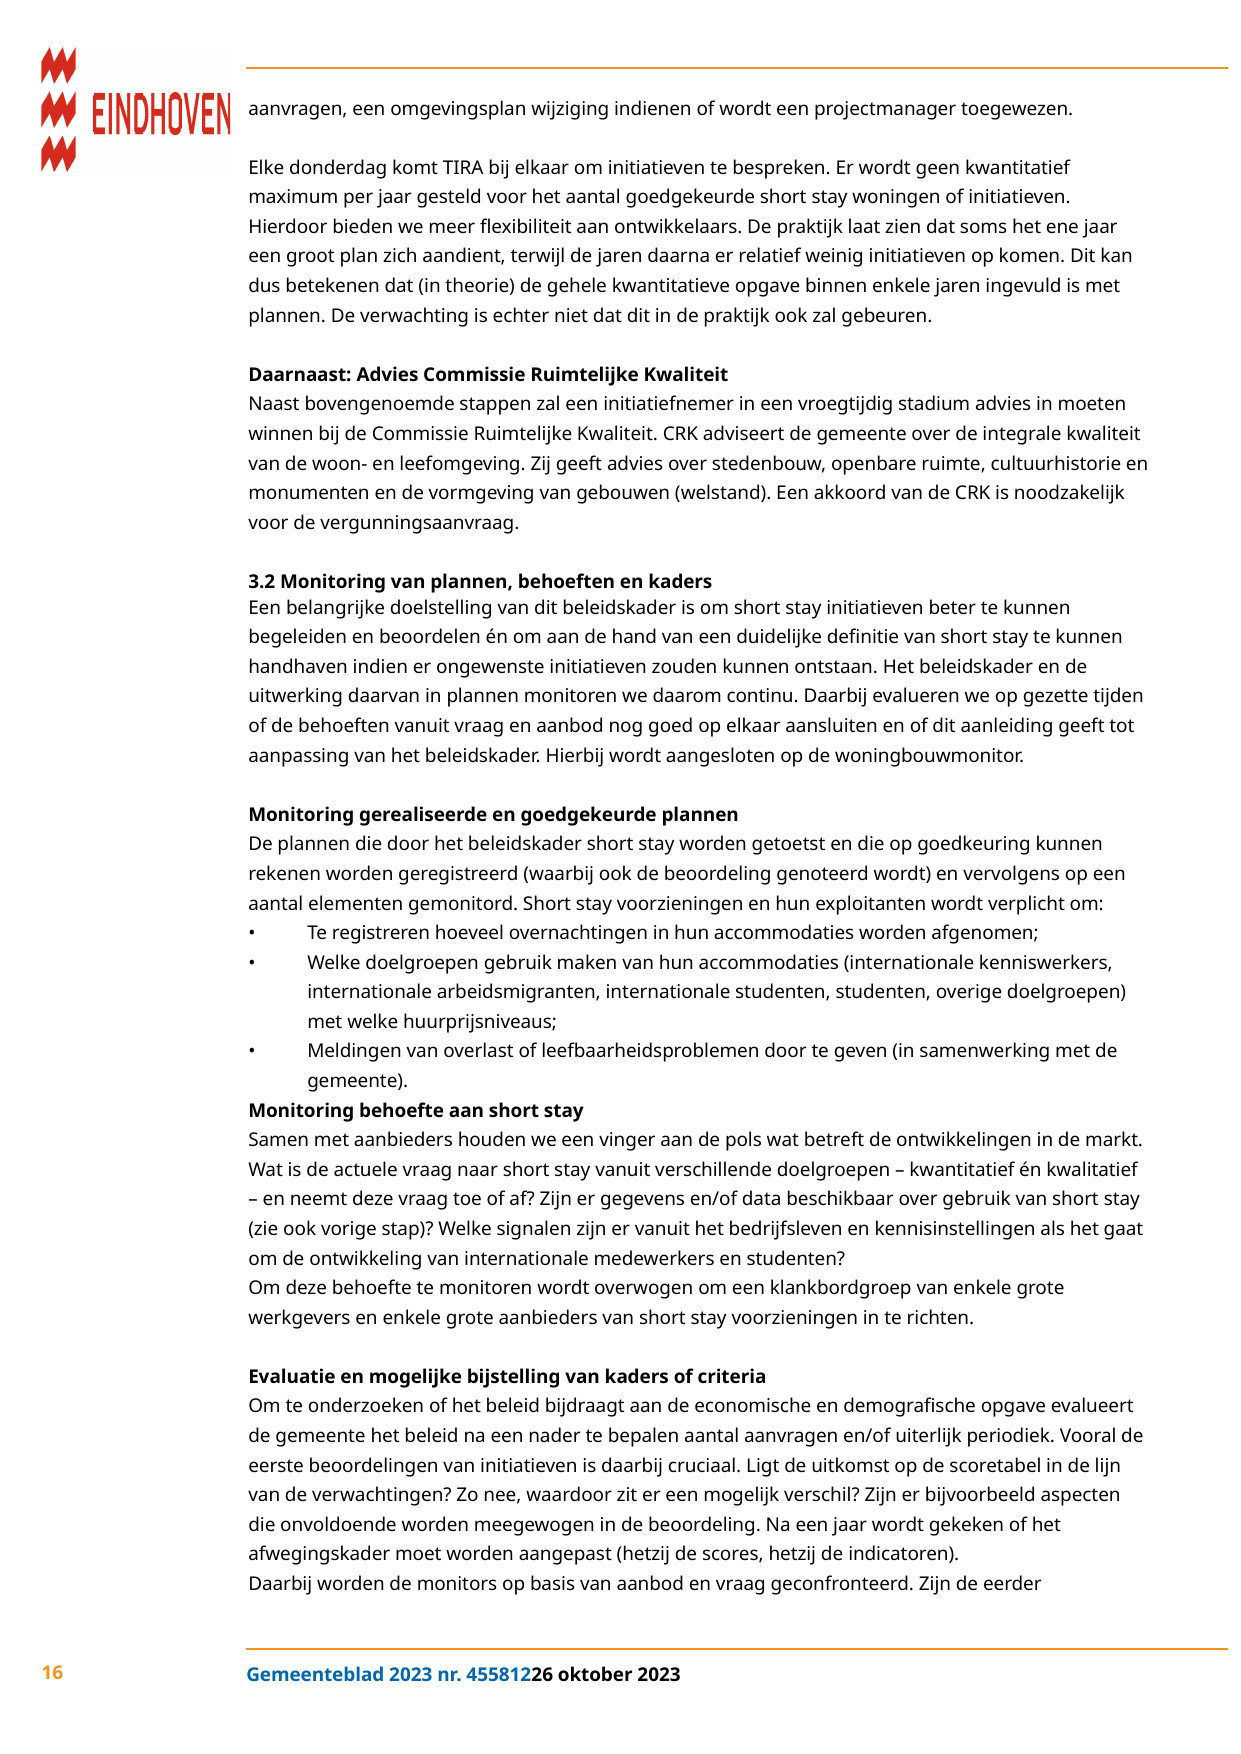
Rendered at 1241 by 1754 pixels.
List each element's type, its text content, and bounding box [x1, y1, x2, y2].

text Om te onderzoeken of het beleid bijdraagt aan de economische en demografische opgave evalueert de gemeente het beleid na een nader te bepalen aantal aanvragen en/of uiterlijk periodiek. Vooral de eerste beoordelingen van initiatieven is daarbij cruciaal. Ligt de uitkomst op de scoretabel in de lijn van de verwachtingen? Zo nee, waardoor zit er een mogelijk verschil? Zijn er bijvoorbeeld aspecten die onvoldoende worden meegewogen in de beoordeling. Na een jaar wordt gekeken of het afwegingskader moet worden aangepast (hetzij de scores, hetzij de indicatoren). [248, 1393, 1152, 1566]
text Elke donderdag komt TIRA bij elkaar om initiatieven te bespreken. Er wordt geen kwantitatief maximum per jaar gesteld voor het aantal goedgekeurde short stay woningen of initiatieven. Hierdoor bieden we meer flexibiliteit aan ontwikkelaars. De praktijk laat zien dat soms het ene jaar een groot plan zich aandient, terwijl de jaren daarna er relatief weinig initiatieven op komen. Dit kan dus betekenen dat (in theorie) de gehele kwantitatieve opgave binnen enkele jaren ingevuld is met plannen. De verwachting is echter niet dat dit in de praktijk ook zal gebeuren. [248, 154, 1152, 328]
text Monitoring behoefte aan short stay [248, 1097, 1152, 1122]
text Een belangrijke doelstelling van dit beleidskader is om short stay initiatieven beter te kunnen begeleiden en beoordelen én om aan de hand van een duidelijke definitie van short stay te kunnen handhaven indien er ongewenste initiatieven zouden kunnen ontstaan. Het beleidskader en de uitwerking daarvan in plannen monitoren we daarom continu. Daarbij evalueren we op gezette tijden of de behoeften vanuit vraag en aanbod nog goed op elkaar aansluiten en of dit aanleiding geeft tot aanpassing van het beleidskader. Hierbij wordt aangesloten op de woningbouwmonitor. [248, 594, 1152, 767]
text Daarbij worden de monitors op basis van aanbod en vraag geconfronteerd. Zijn de eerder [248, 1570, 1152, 1596]
text Daarnaast: Advies Commissie Ruimtelijke Kwaliteit [248, 361, 1152, 387]
list Meldingen van overlast of leefbaarheidsproblemen door te geven (in samenwerking met de gemeente). [248, 1038, 1152, 1093]
text Naast bovengenoemde stappen zal een initiatiefnemer in een vroegtijdig stadium advies in moeten winnen bij de Commissie Ruimtelijke Kwaliteit. CRK adviseert de gemeente over de integrale kwaliteit van de woon- en leefomgeving. Zij geeft advies over stedenbouw, openbare ruimte, cultuurhistorie en monumenten en de vormgeving van gebouwen (welstand). Een akkoord van de CRK is noodzakelijk voor de vergunningsaanvraag. [248, 391, 1152, 535]
picture [41, 47, 231, 172]
text 3.2 Monitoring van plannen, behoeften en kaders [248, 568, 1152, 594]
text Evaluatie en mogelijke bijstelling van kaders of criteria [248, 1363, 1152, 1389]
text De plannen die door het beleidskader short stay worden getoetst en die op goedkeuring kunnen rekenen worden geregistreerd (waarbij ook de beoordeling genoteerd wordt) en vervolgens op een aantal elementen gemonitord. Short stay voorzieningen en hun exploitanten wordt verplicht om: [248, 831, 1152, 915]
list Te registreren hoeveel overnachtingen in hun accommodaties worden afgenomen; [248, 919, 1152, 945]
text aanvragen, een omgevingsplan wijziging indienen of wordt een projectmanager toegewezen. [248, 95, 1152, 121]
list Welke doelgroepen gebruik maken van hun accommodaties (internationale kenniswerkers, internationale arbeidsmigranten, internationale studenten, studenten, overige doelgroepen) met welke huurprijsniveaus; [248, 949, 1152, 1034]
text Samen met aanbieders houden we een vinger aan de pols wat betreft de ontwikkelingen in de markt. Wat is de actuele vraag naar short stay vanuit verschillende doelgroepen – kwantitatief én kwalitatief – en neemt deze vraag toe of af? Zijn er gegevens en/of data beschikbaar over gebruik van short stay (zie ook vorige stap)? Welke signalen zijn er vanuit het bedrijfsleven en kennisinstellingen als het gaat om de ontwikkeling van internationale medewerkers en studenten? [248, 1126, 1152, 1270]
text Om deze behoefte te monitoren wordt overwogen om een klankbordgroep van enkele grote werkgevers en enkele grote aanbieders van short stay voorzieningen in te richten. [248, 1274, 1152, 1329]
text Monitoring gerealiseerde en goedgekeurde plannen [248, 801, 1152, 827]
